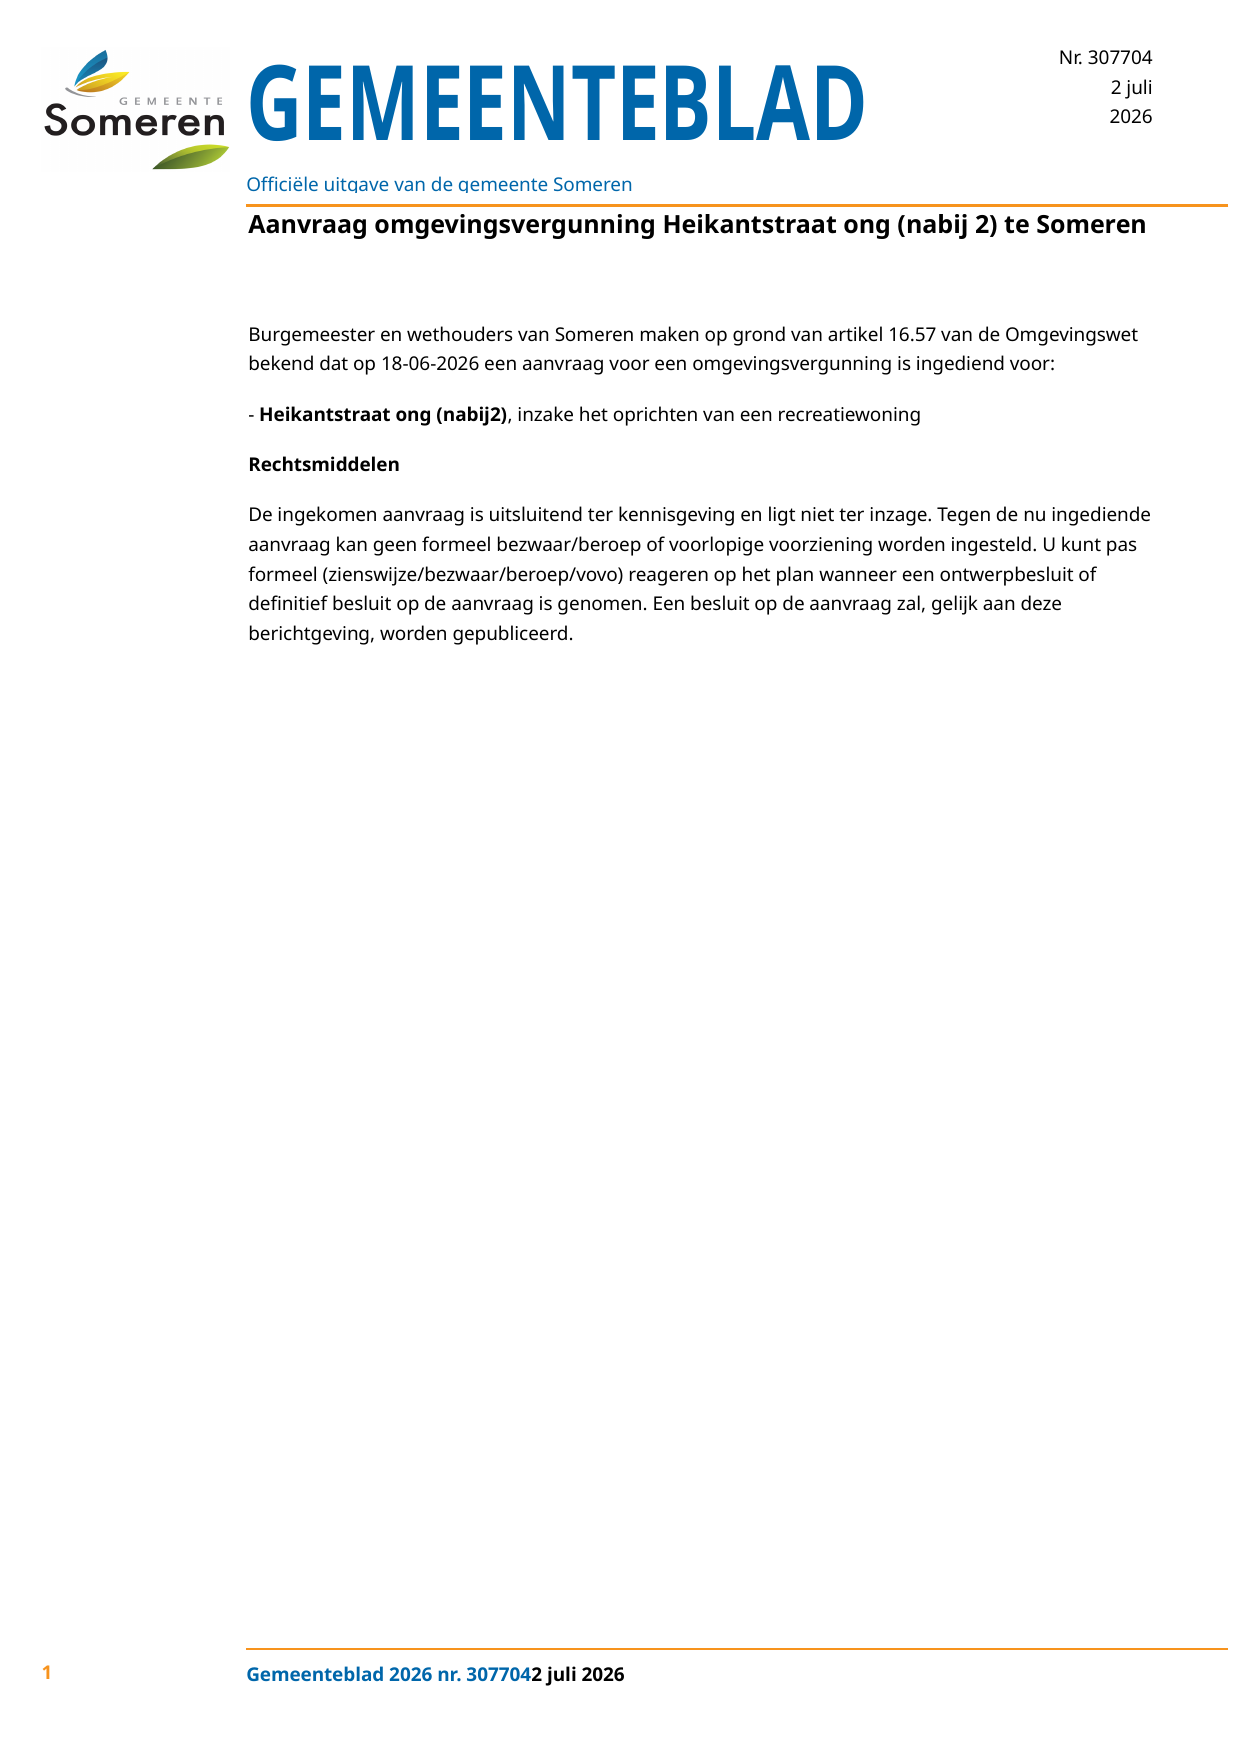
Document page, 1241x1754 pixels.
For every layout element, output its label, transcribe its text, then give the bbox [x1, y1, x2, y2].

text Burgemeester en wethouders van Someren maken op grond van artikel 16.57 van de Omgevingswet bekend dat op 18-06-2026 een aanvraag voor een omgevingsvergunning is ingediend voor: [248, 321, 1152, 376]
text De ingekomen aanvraag is uitsluitend ter kennisgeving en ligt niet ter inzage. Tegen de nu ingediende aanvraag kan geen formeel bezwaar/beroep of voorlopige voorziening worden ingesteld. U kunt pas formeel (zienswijze/bezwaar/beroep/vovo) reageren op het plan wanneer een ontwerpbesluit of definitief besluit op de aanvraag is genomen. Een besluit op de aanvraag zal, gelijk aan deze berichtgeving, worden gepubliceerd. [248, 502, 1152, 646]
picture [41, 47, 231, 172]
text Aanvraag omgevingsvergunning Heikantstraat ong (nabij 2) te Someren [248, 207, 1152, 241]
text - Heikantstraat ong (nabij2), inzake het oprichten van een recreatiewoning [248, 401, 1152, 426]
text Rechtsmiddelen [248, 451, 1152, 477]
